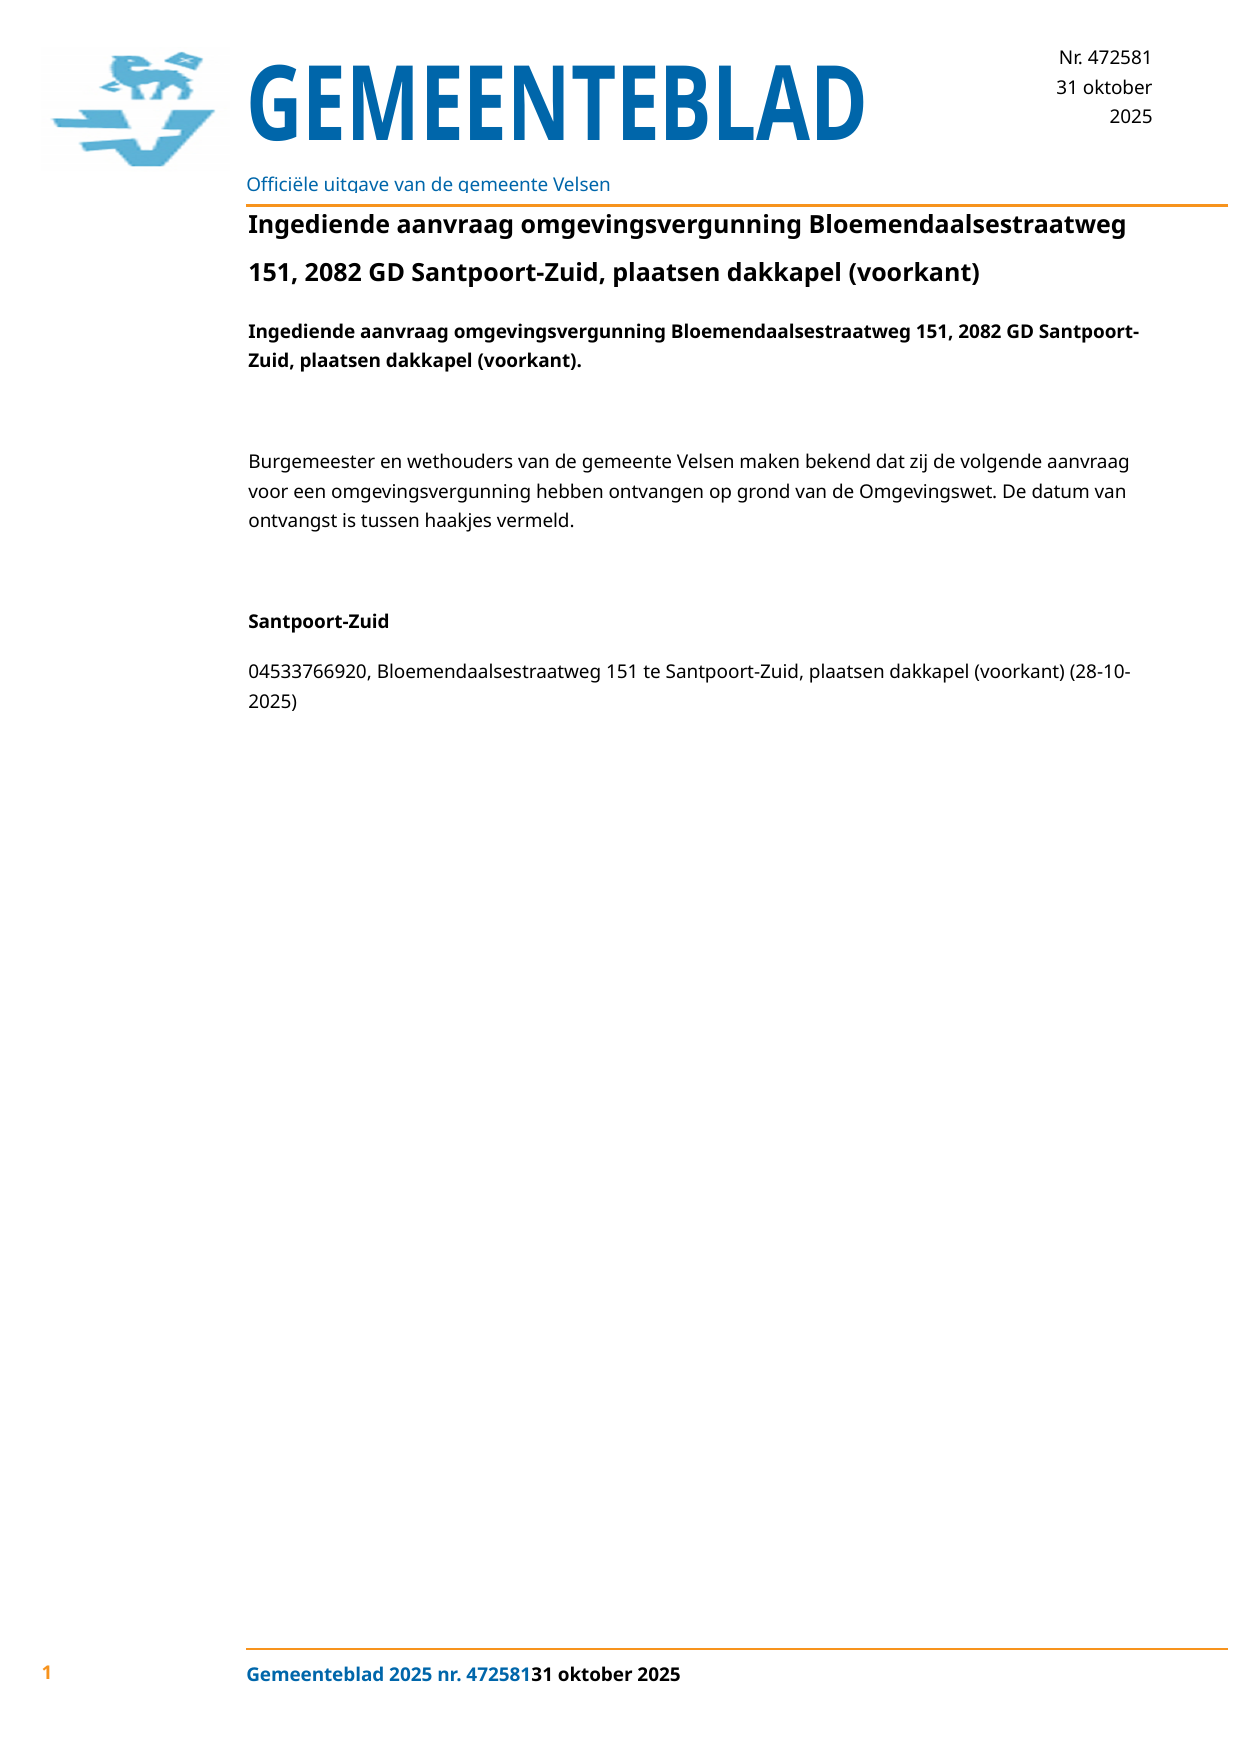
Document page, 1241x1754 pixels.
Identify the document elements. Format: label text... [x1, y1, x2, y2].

text Burgemeester en wethouders van de gemeente Velsen maken bekend dat zij de volgende aanvraag voor een omgevingsvergunning hebben ontvangen op grond van de Omgevingswet. De datum van ontvangst is tussen haakjes vermeld. [248, 448, 1152, 533]
text Ingediende aanvraag omgevingsvergunning Bloemendaalsestraatweg 151, 2082 GD Santpoort-Zuid, plaatsen dakkapel (voorkant). [248, 318, 1152, 373]
text 04533766920, Bloemendaalsestraatweg 151 te Santpoort-Zuid, plaatsen dakkapel (voorkant) (28-10-2025) [248, 659, 1152, 714]
text Ingediende aanvraag omgevingsvergunning Bloemendaalsestraatweg 151, 2082 GD Santpoort-Zuid, plaatsen dakkapel (voorkant) [248, 207, 1152, 288]
picture [41, 47, 231, 172]
text Santpoort-Zuid [248, 608, 1152, 634]
